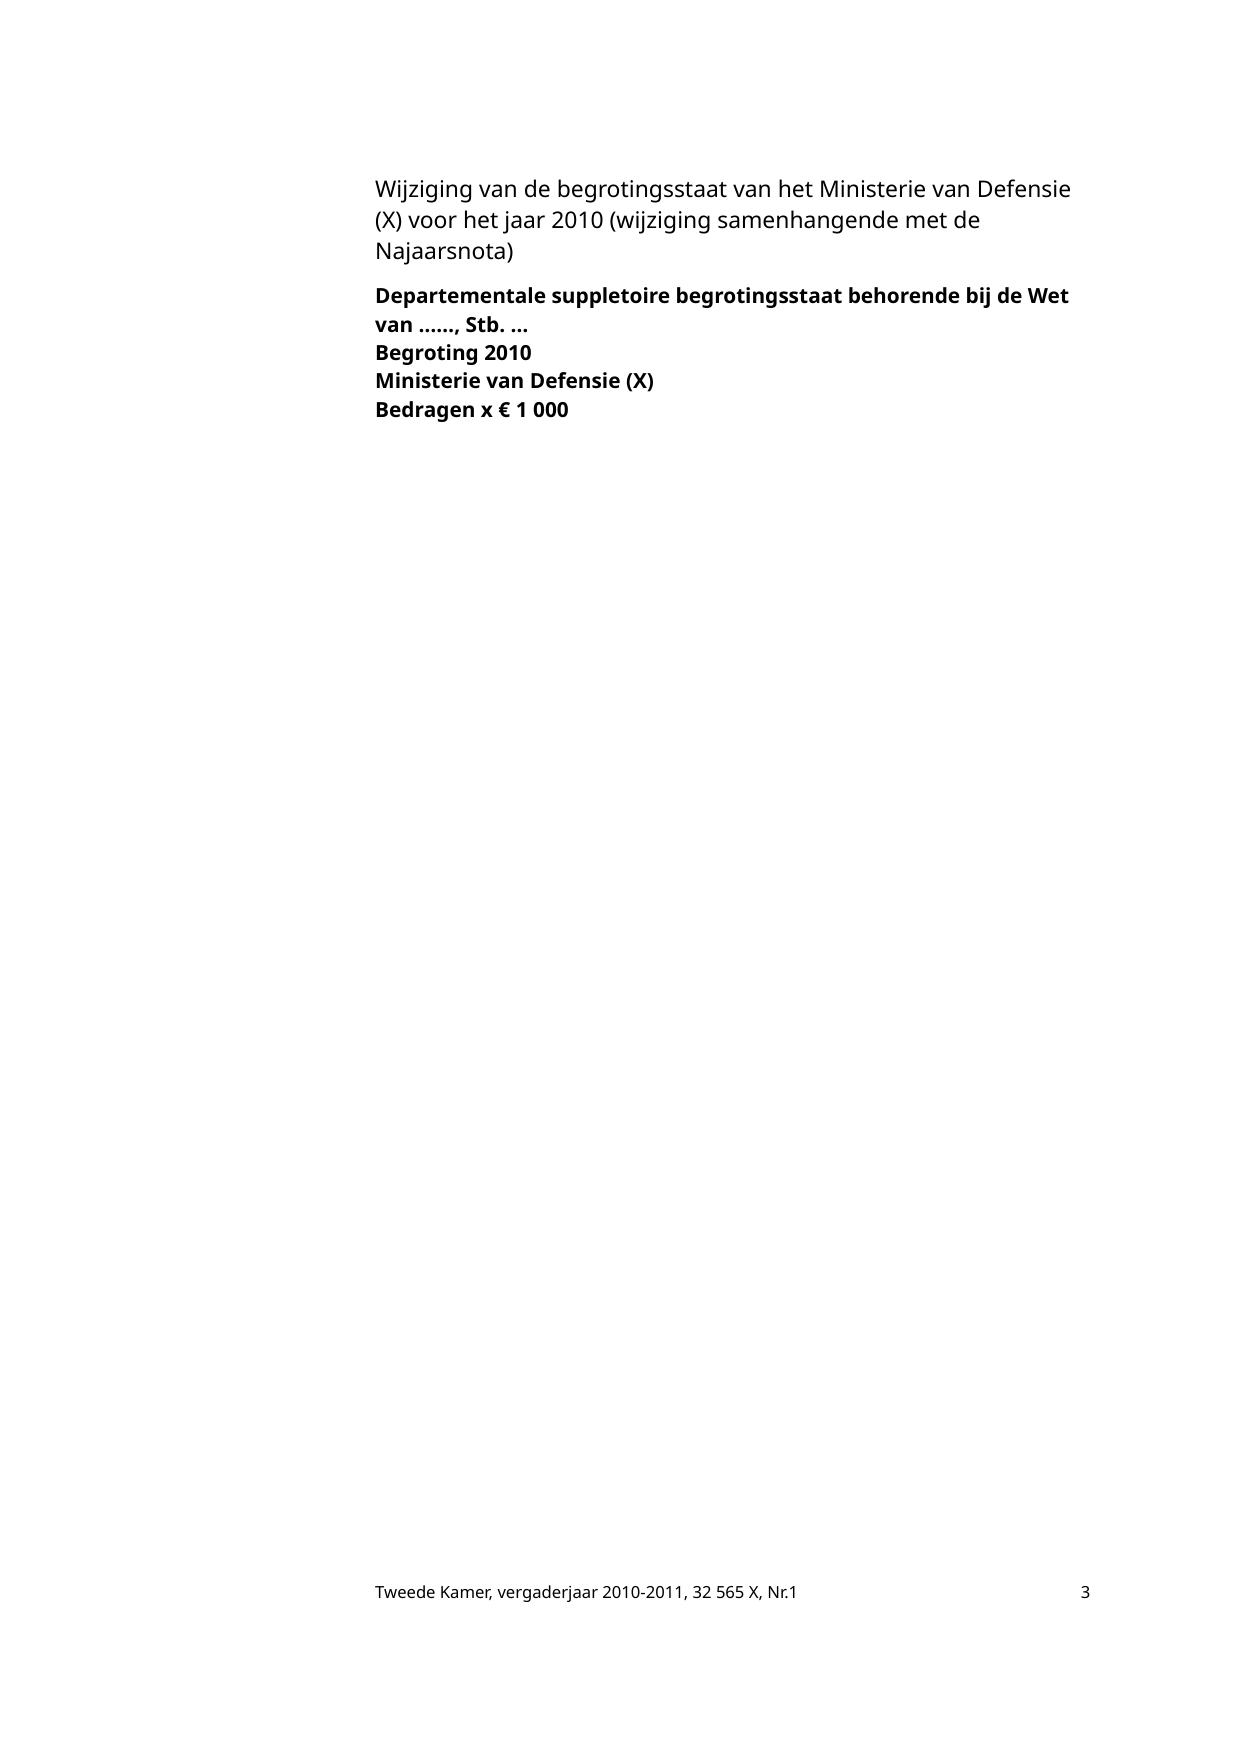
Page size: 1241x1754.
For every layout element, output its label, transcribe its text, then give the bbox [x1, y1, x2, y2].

text Departementale suppletoire begrotingsstaat behorende bij de Wet van ……, Stb. … [375, 281, 1090, 338]
subtitle Wijziging van de begrotingsstaat van het Ministerie van Defensie (X) voor het jaar 2010 (wijziging samenhangende met de Najaarsnota) [375, 172, 1090, 266]
text Ministerie van Defensie (X) [375, 367, 1090, 395]
text Begroting 2010 [375, 338, 1090, 367]
text Bedragen x € 1 000 [375, 395, 1090, 423]
